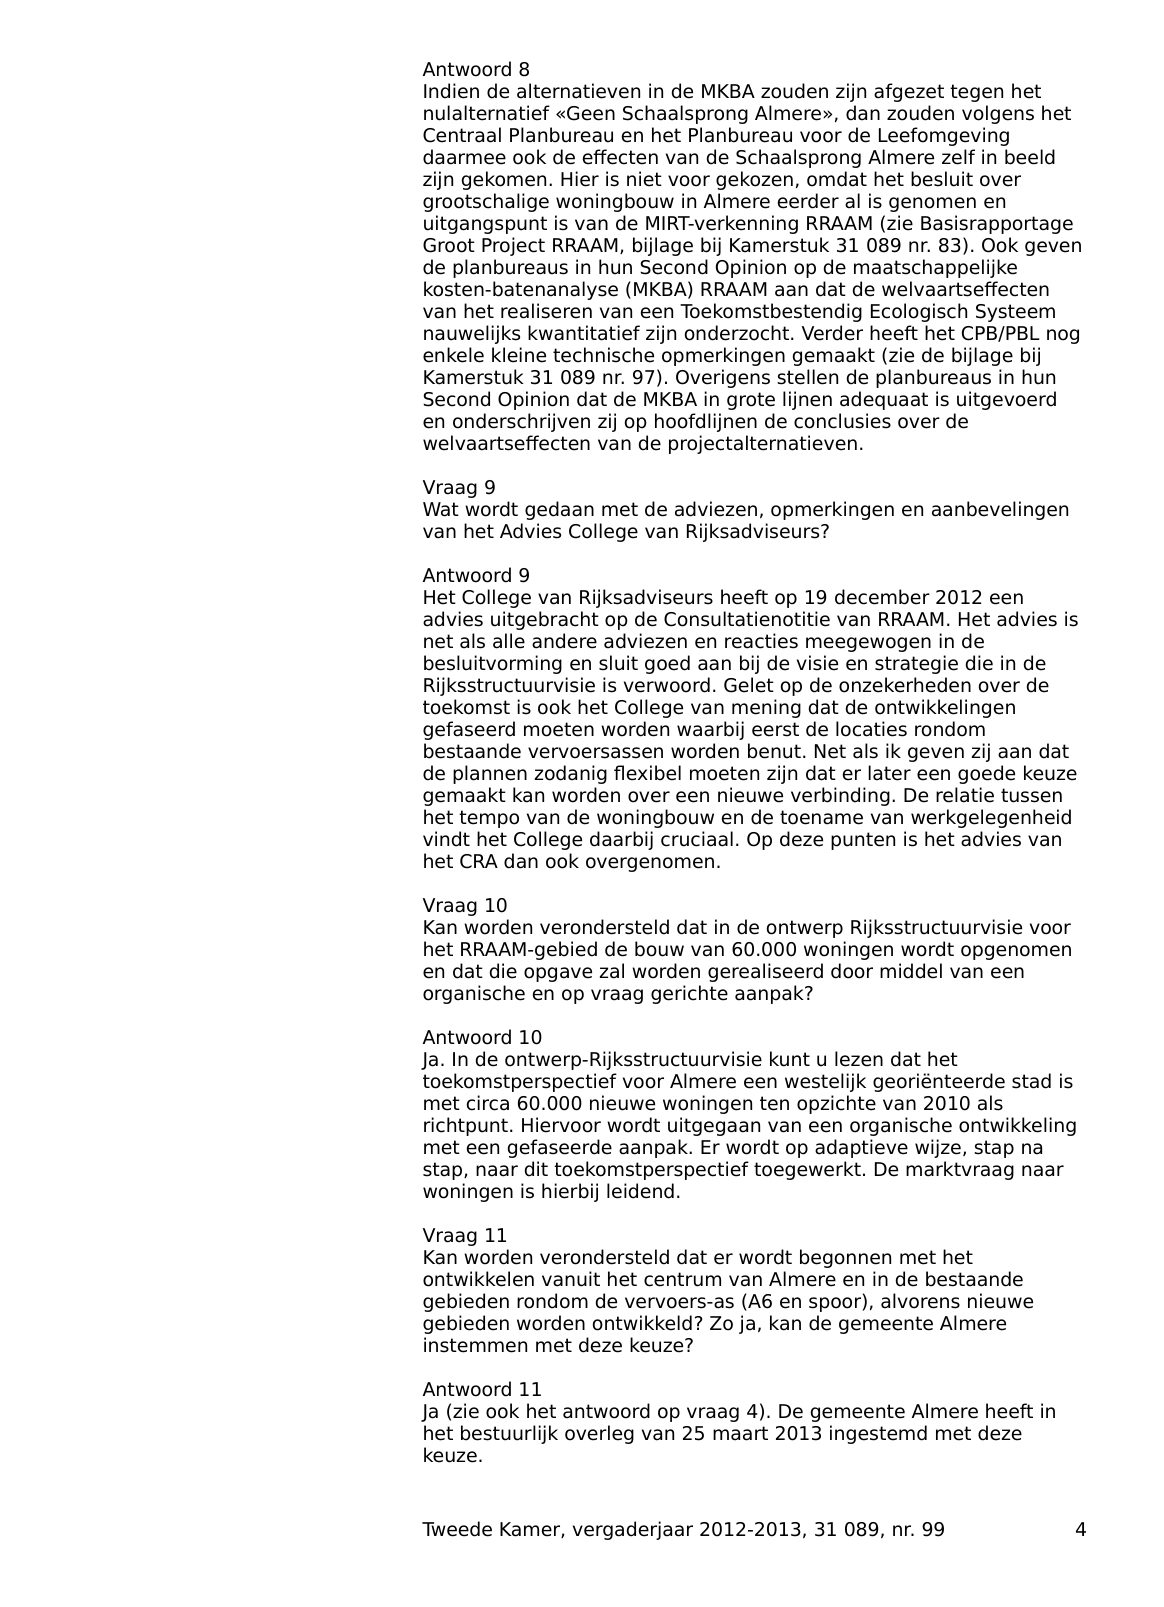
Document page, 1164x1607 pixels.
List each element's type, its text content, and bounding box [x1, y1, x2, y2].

text Antwoord 11 [422, 1379, 1087, 1401]
text Kan worden verondersteld dat er wordt begonnen met het ontwikkelen vanuit het centrum van Almere en in de bestaande gebieden rondom de vervoers-as (A6 en spoor), alvorens nieuwe gebieden worden ontwikkeld? Zo ja, kan de gemeente Almere instemmen met deze keuze? [422, 1247, 1087, 1357]
text Antwoord 8 [422, 59, 1087, 81]
text Ja (zie ook het antwoord op vraag 4). De gemeente Almere heeft in het bestuurlijk overleg van 25 maart 2013 ingestemd met deze keuze. [422, 1401, 1087, 1467]
text Antwoord 9 [422, 565, 1087, 587]
text Ja. In de ontwerp-Rijksstructuurvisie kunt u lezen dat het toekomstperspectief voor Almere een westelijk georiënteerde stad is met circa 60.000 nieuwe woningen ten opzichte van 2010 als richtpunt. Hiervoor wordt uitgegaan van een organische ontwikkeling met een gefaseerde aanpak. Er wordt op adaptieve wijze, stap na stap, naar dit toekomstperspectief toegewerkt. De marktvraag naar woningen is hierbij leidend. [422, 1049, 1087, 1203]
text Vraag 10 [422, 895, 1087, 917]
text Indien de alternatieven in de MKBA zouden zijn afgezet tegen het nulalternatief «Geen Schaalsprong Almere», dan zouden volgens het Centraal Planbureau en het Planbureau voor de Leefomgeving daarmee ook de effecten van de Schaalsprong Almere zelf in beeld zijn gekomen. Hier is niet voor gekozen, omdat het besluit over grootschalige woningbouw in Almere eerder al is genomen en uitgangspunt is van de MIRT-verkenning RRAAM (zie Basisrapportage Groot Project RRAAM, bijlage bij Kamerstuk 31 089 nr. 83). Ook geven de planbureaus in hun Second Opinion op de maatschappelijke kosten-batenanalyse (MKBA) RRAAM aan dat de welvaartseffecten van het realiseren van een Toekomstbestendig Ecologisch Systeem nauwelijks kwantitatief zijn onderzocht. Verder heeft het CPB/PBL nog enkele kleine technische opmerkingen gemaakt (zie de bijlage bij Kamerstuk 31 089 nr. 97). Overigens stellen de planbureaus in hun Second Opinion dat de MKBA in grote lijnen adequaat is uitgevoerd en onderschrijven zij op hoofdlijnen de conclusies over de welvaartseffecten van de projectalternatieven. [422, 81, 1087, 455]
text Antwoord 10 [422, 1027, 1087, 1049]
text Vraag 9 [422, 477, 1087, 499]
text Vraag 11 [422, 1225, 1087, 1247]
text Kan worden verondersteld dat in de ontwerp Rijksstructuurvisie voor het RRAAM-gebied de bouw van 60.000 woningen wordt opgenomen en dat die opgave zal worden gerealiseerd door middel van een organische en op vraag gerichte aanpak? [422, 917, 1087, 1005]
text Het College van Rijksadviseurs heeft op 19 december 2012 een advies uitgebracht op de Consultatienotitie van RRAAM. Het advies is net als alle andere adviezen en reacties meegewogen in de besluitvorming en sluit goed aan bij de visie en strategie die in de Rijksstructuurvisie is verwoord. Gelet op de onzekerheden over de toekomst is ook het College van mening dat de ontwikkelingen gefaseerd moeten worden waarbij eerst de locaties rondom bestaande vervoersassen worden benut. Net als ik geven zij aan dat de plannen zodanig flexibel moeten zijn dat er later een goede keuze gemaakt kan worden over een nieuwe verbinding. De relatie tussen het tempo van de woningbouw en de toename van werkgelegenheid vindt het College daarbij cruciaal. Op deze punten is het advies van het CRA dan ook overgenomen. [422, 587, 1087, 873]
text Wat wordt gedaan met de adviezen, opmerkingen en aanbevelingen van het Advies College van Rijksadviseurs? [422, 499, 1087, 543]
